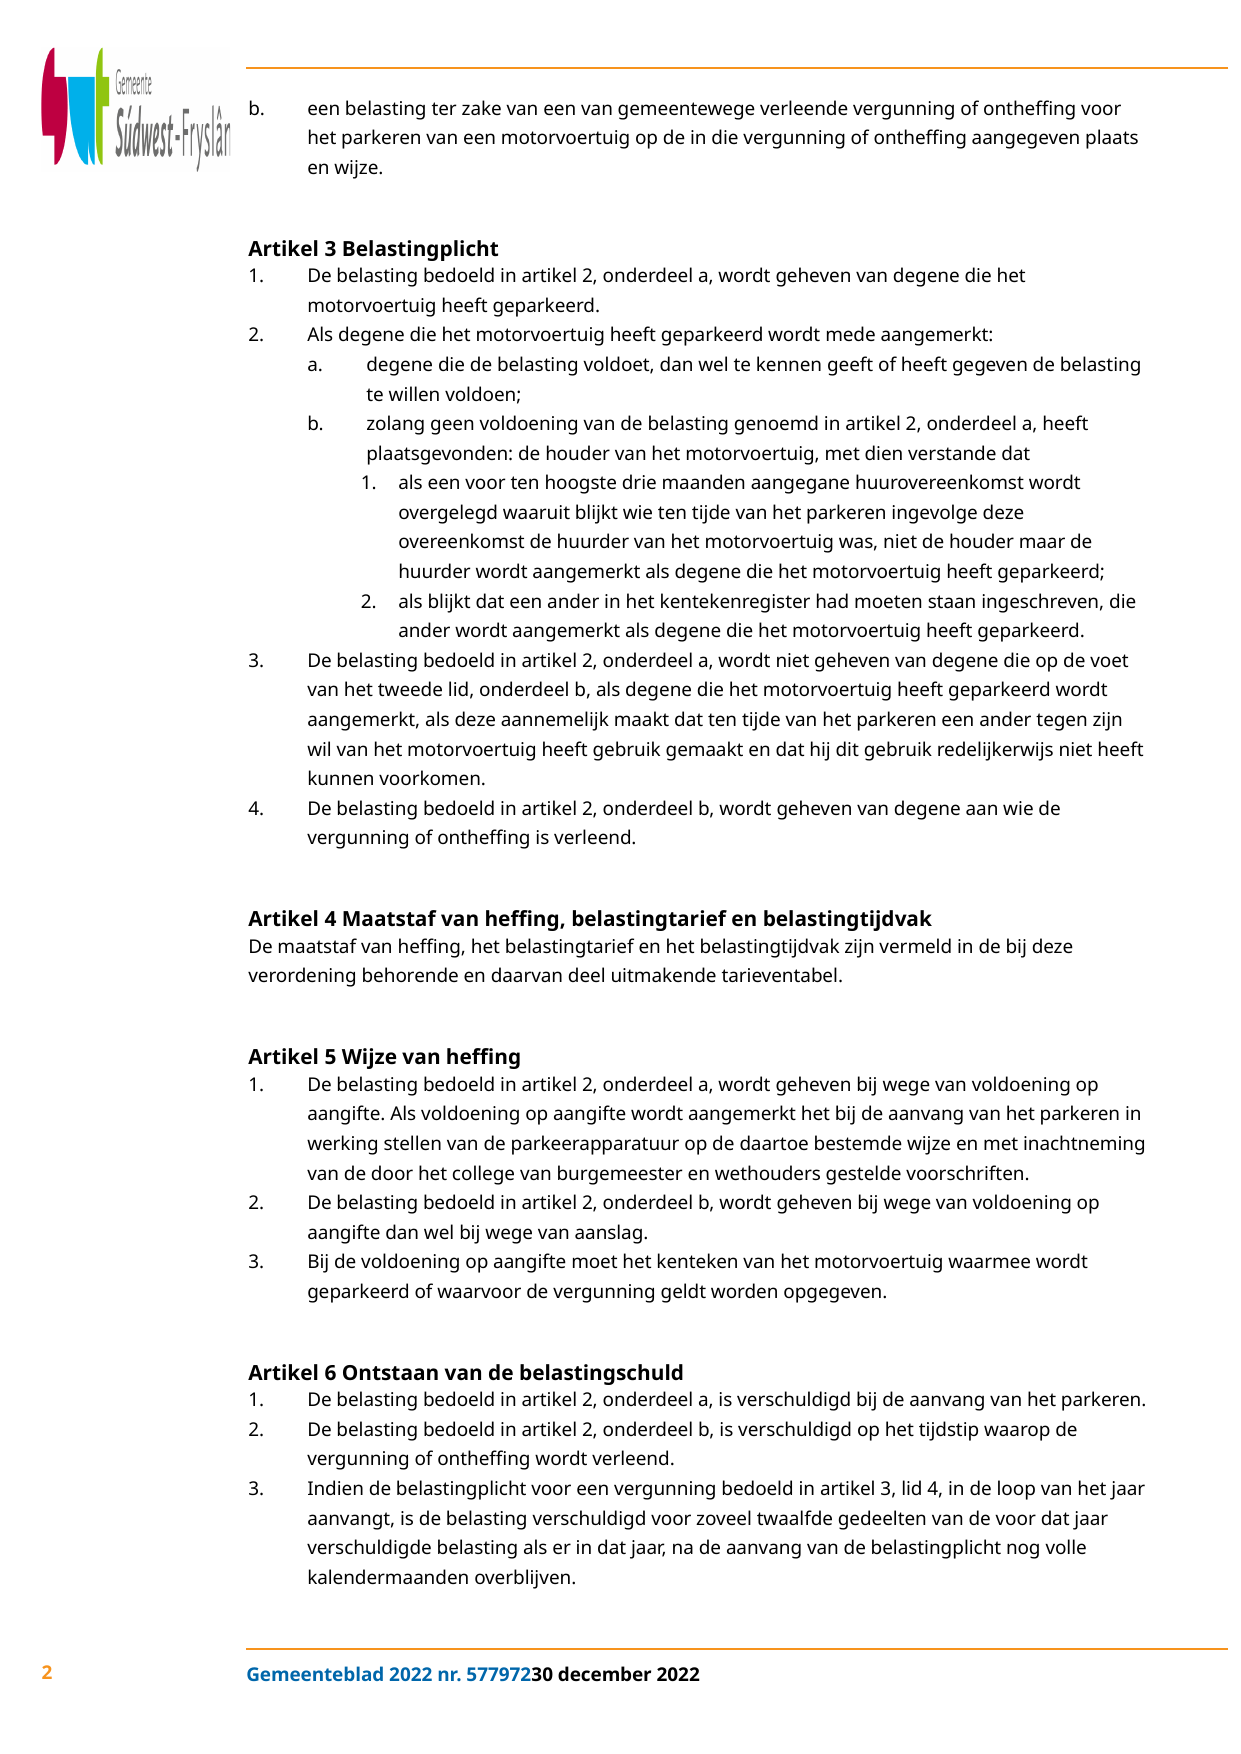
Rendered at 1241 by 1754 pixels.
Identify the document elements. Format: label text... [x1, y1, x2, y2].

list De belasting bedoeld in artikel 2, onderdeel b, wordt geheven bij wege van voldoening op aangifte dan wel bij wege van aanslag. [248, 1189, 1152, 1244]
list De belasting bedoeld in artikel 2, onderdeel a, wordt niet geheven van degene die op de voet van het tweede lid, onderdeel b, als degene die het motorvoertuig heeft geparkeerd wordt aangemerkt, als deze aannemelijk maakt dat ten tijde van het parkeren een ander tegen zijn wil van het motorvoertuig heeft gebruik gemaakt en dat hij dit gebruik redelijkerwijs niet heeft kunnen voorkomen. [248, 647, 1152, 791]
list Als degene die het motorvoertuig heeft geparkeerd wordt mede aangemerkt: [248, 322, 1152, 347]
text Artikel 6 Ontstaan van de belastingschuld [248, 1358, 1152, 1386]
list De belasting bedoeld in artikel 2, onderdeel b, wordt geheven van degene aan wie de vergunning of ontheffing is verleend. [248, 795, 1152, 850]
list als een voor ten hoogste drie maanden aangegane huurovereenkomst wordt overgelegd waaruit blijkt wie ten tijde van het parkeren ingevolge deze overeenkomst de huurder van het motorvoertuig was, niet de houder maar de huurder wordt aangemerkt als degene die het motorvoertuig heeft geparkeerd; [361, 469, 1152, 584]
list De belasting bedoeld in artikel 2, onderdeel a, wordt geheven van degene die het motorvoertuig heeft geparkeerd. [248, 262, 1152, 318]
list zolang geen voldoening van de belasting genoemd in artikel 2, onderdeel a, heeft plaatsgevonden: de houder van het motorvoertuig, met dien verstande dat [307, 410, 1152, 466]
list een belasting ter zake van een van gemeentewege verleende vergunning of ontheffing voor het parkeren van een motorvoertuig op de in die vergunning of ontheffing aangegeven plaats en wijze. [248, 95, 1152, 180]
list degene die de belasting voldoet, dan wel te kennen geeft of heeft gegeven de belasting te willen voldoen; [307, 351, 1152, 406]
text Artikel 4 Maatstaf van heffing, belastingtarief en belastingtijdvak [248, 904, 1152, 933]
list als blijkt dat een ander in het kentekenregister had moeten staan ingeschreven, die ander wordt aangemerkt als degene die het motorvoertuig heeft geparkeerd. [361, 588, 1152, 643]
text Artikel 3 Belastingplicht [248, 234, 1152, 262]
picture [41, 47, 231, 172]
list De belasting bedoeld in artikel 2, onderdeel a, wordt geheven bij wege van voldoening op aangifte. Als voldoening op aangifte wordt aangemerkt het bij de aanvang van het parkeren in werking stellen van de parkeerapparatuur op de daartoe bestemde wijze en met inachtneming van de door het college van burgemeester en wethouders gestelde voorschriften. [248, 1071, 1152, 1185]
list De belasting bedoeld in artikel 2, onderdeel a, is verschuldigd bij de aanvang van het parkeren. [248, 1386, 1152, 1412]
list Bij de voldoening op aangifte moet het kenteken van het motorvoertuig waarmee wordt geparkeerd of waarvoor de vergunning geldt worden opgegeven. [248, 1248, 1152, 1304]
list De belasting bedoeld in artikel 2, onderdeel b, is verschuldigd op het tijdstip waarop de vergunning of ontheffing wordt verleend. [248, 1416, 1152, 1471]
text Artikel 5 Wijze van heffing [248, 1042, 1152, 1071]
text De maatstaf van heffing, het belastingtarief en het belastingtijdvak zijn vermeld in de bij deze verordening behorende en daarvan deel uitmakende tarieventabel. [248, 933, 1152, 988]
list Indien de belastingplicht voor een vergunning bedoeld in artikel 3, lid 4, in de loop van het jaar aanvangt, is de belasting verschuldigd voor zoveel twaalfde gedeelten van de voor dat jaar verschuldigde belasting als er in dat jaar, na de aanvang van de belastingplicht nog volle kalendermaanden overblijven. [248, 1475, 1152, 1590]
